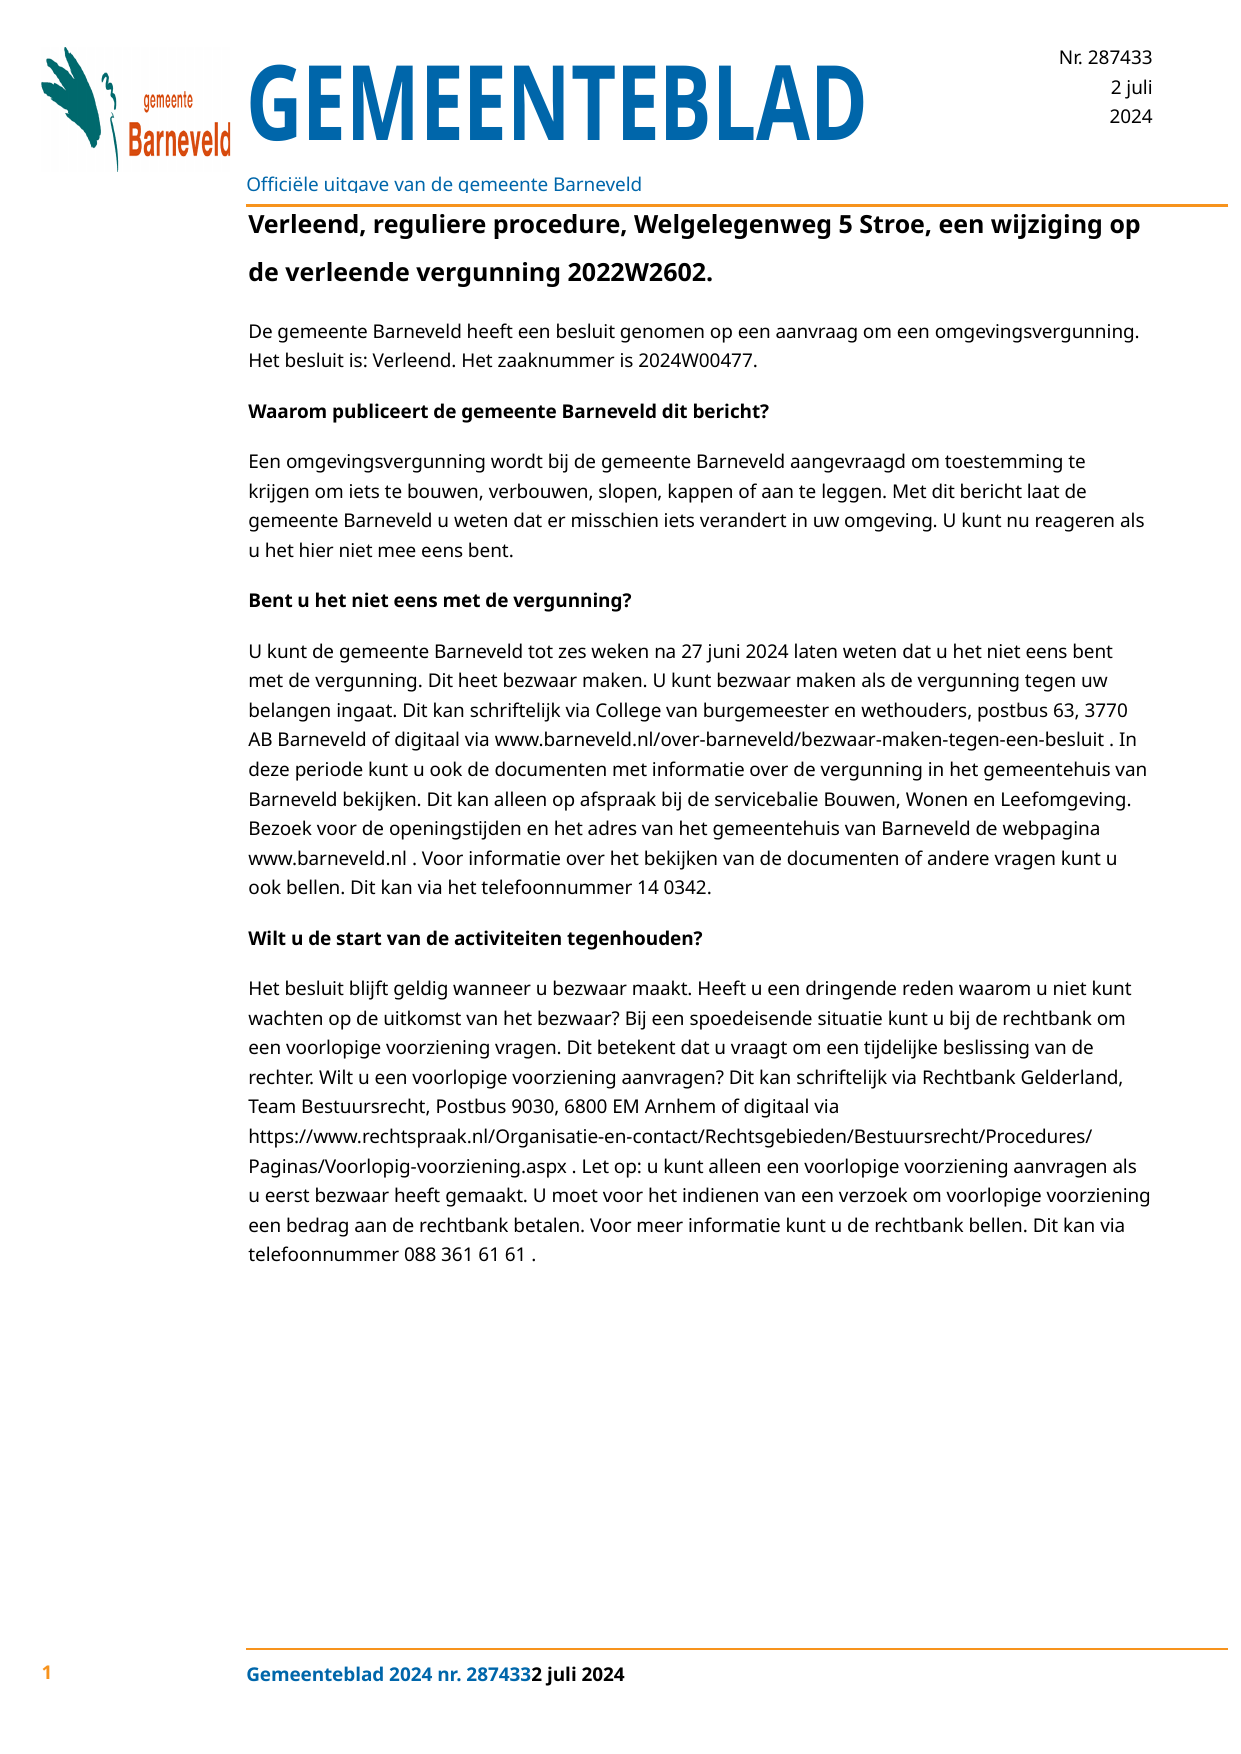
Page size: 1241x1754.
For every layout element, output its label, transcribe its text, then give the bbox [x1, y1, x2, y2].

text Verleend, reguliere procedure, Welgelegenweg 5 Stroe, een wijziging op de verleende vergunning 2022W2602. [248, 207, 1152, 288]
text Bent u het niet eens met de vergunning? [248, 587, 1152, 613]
text De gemeente Barneveld heeft een besluit genomen op een aanvraag om een omgevingsvergunning. Het besluit is: Verleend. Het zaaknummer is 2024W00477. [248, 318, 1152, 373]
text Het besluit blijft geldig wanneer u bezwaar maakt. Heeft u een dringende reden waarom u niet kunt wachten op de uitkomst van het bezwaar? Bij een spoedeisende situatie kunt u bij de rechtbank om een voorlopige voorziening vragen. Dit betekent dat u vraagt om een tijdelijke beslissing van de rechter. Wilt u een voorlopige voorziening aanvragen? Dit kan schriftelijk via Rechtbank Gelderland, Team Bestuursrecht, Postbus 9030, 6800 EM Arnhem of digitaal via https://www.rechtspraak.nl/Organisatie-en-contact/Rechtsgebieden/Bestuursrecht/Procedures/Paginas/Voorlopig-voorziening.aspx . Let op: u kunt alleen een voorlopige voorziening aanvragen als u eerst bezwaar heeft gemaakt. U moet voor het indienen van een verzoek om voorlopige voorziening een bedrag aan de rechtbank betalen. Voor meer informatie kunt u de rechtbank bellen. Dit kan via telefoonnummer 088 361 61 61 . [248, 975, 1152, 1267]
text Een omgevingsvergunning wordt bij de gemeente Barneveld aangevraagd om toestemming te krijgen om iets te bouwen, verbouwen, slopen, kappen of aan te leggen. Met dit bericht laat de gemeente Barneveld u weten dat er misschien iets verandert in uw omgeving. U kunt nu reageren als u het hier niet mee eens bent. [248, 448, 1152, 563]
picture [41, 47, 231, 172]
text Wilt u de start van de activiteiten tegenhouden? [248, 925, 1152, 951]
text Waarom publiceert de gemeente Barneveld dit bericht? [248, 398, 1152, 424]
text U kunt de gemeente Barneveld tot zes weken na 27 juni 2024 laten weten dat u het niet eens bent met de vergunning. Dit heet bezwaar maken. U kunt bezwaar maken als de vergunning tegen uw belangen ingaat. Dit kan schriftelijk via College van burgemeester en wethouders, postbus 63, 3770 AB Barneveld of digitaal via www.barneveld.nl/over-barneveld/bezwaar-maken-tegen-een-besluit . In deze periode kunt u ook de documenten met informatie over de vergunning in het gemeentehuis van Barneveld bekijken. Dit kan alleen op afspraak bij de servicebalie Bouwen, Wonen en Leefomgeving. Bezoek voor de openingstijden en het adres van het gemeentehuis van Barneveld de webpagina www.barneveld.nl . Voor informatie over het bekijken van de documenten of andere vragen kunt u ook bellen. Dit kan via het telefoonnummer 14 0342. [248, 638, 1152, 900]
